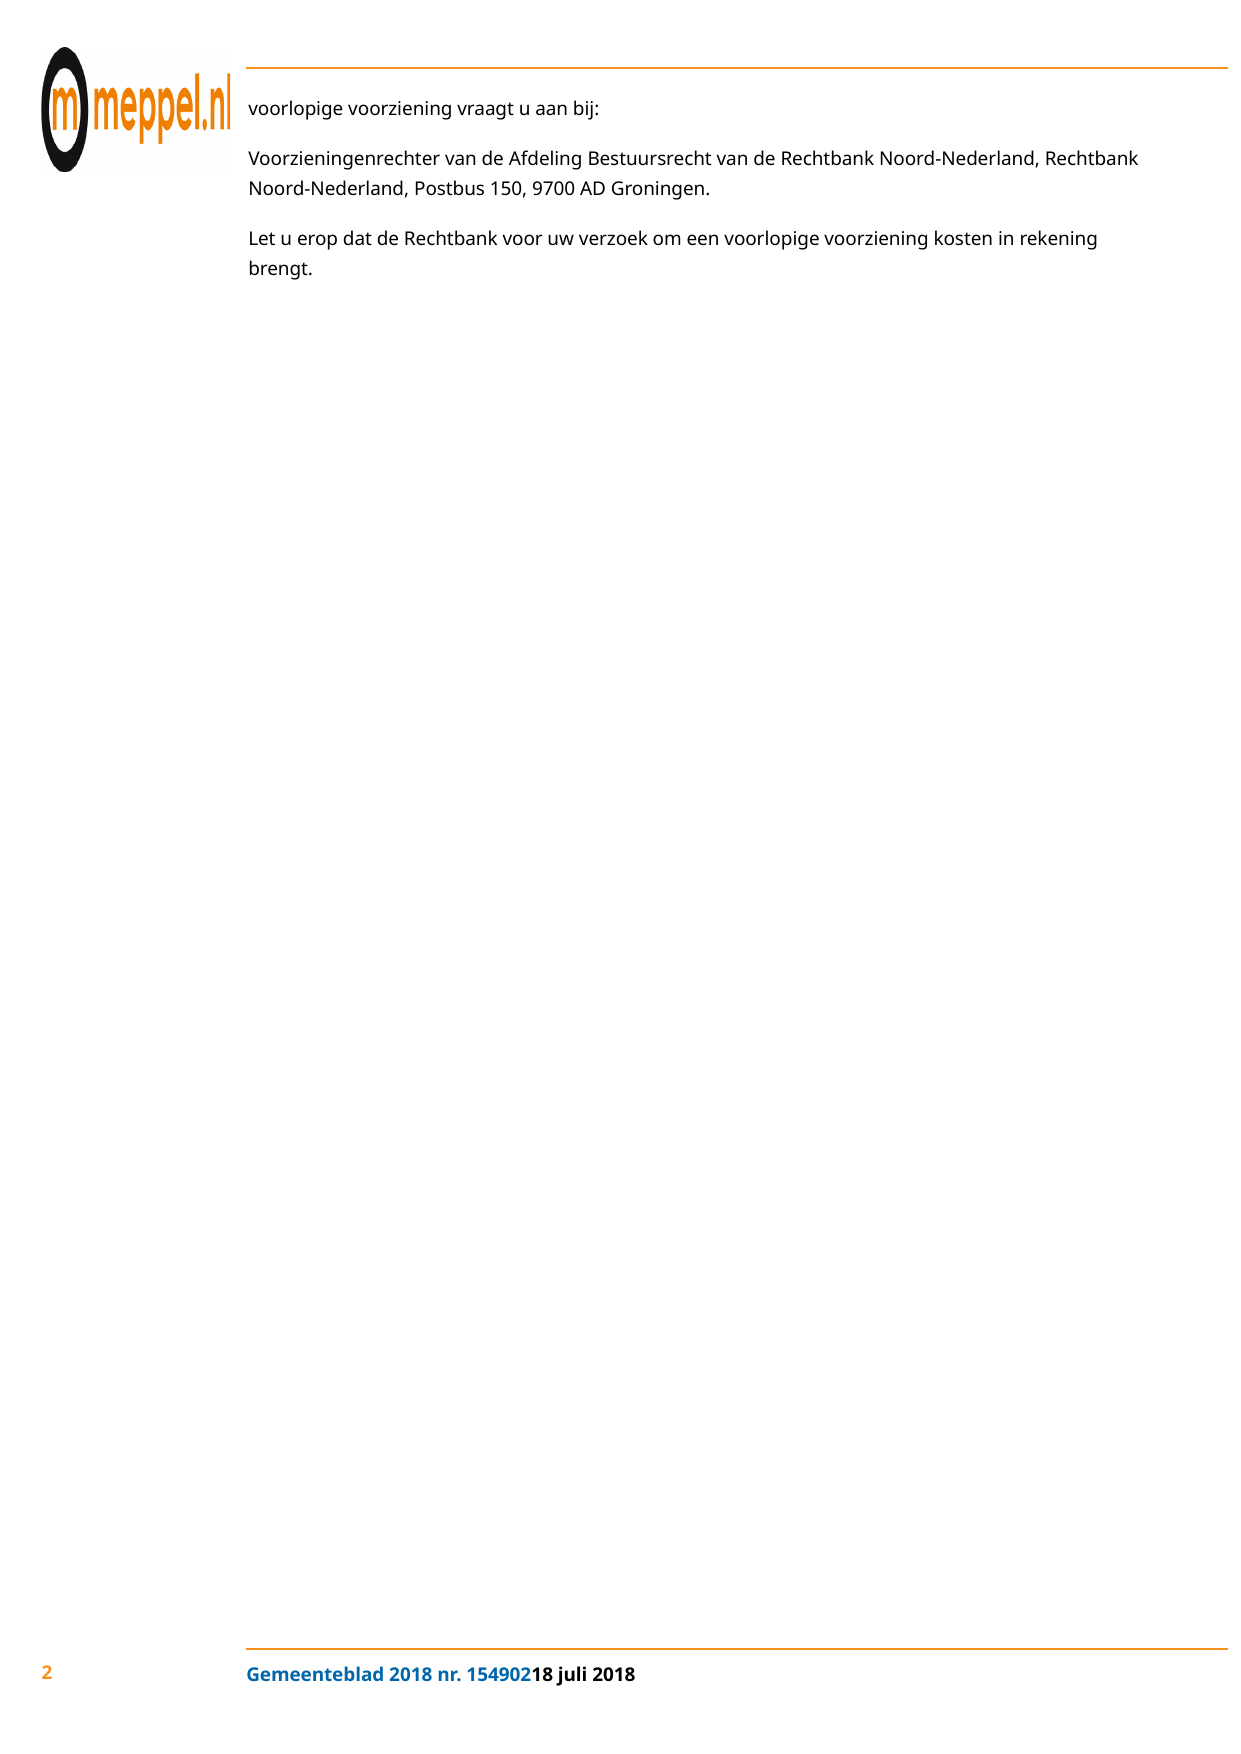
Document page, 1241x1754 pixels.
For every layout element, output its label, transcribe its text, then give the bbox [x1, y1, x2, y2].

text voorlopige voorziening vraagt u aan bij: [248, 95, 1152, 121]
text Let u erop dat de Rechtbank voor uw verzoek om een voorlopige voorziening kosten in rekening brengt. [248, 225, 1152, 281]
picture [41, 47, 231, 172]
text Voorzieningenrechter van de Afdeling Bestuursrecht van de Rechtbank Noord-Nederland, Rechtbank Noord-Nederland, Postbus 150, 9700 AD Groningen. [248, 145, 1152, 201]
